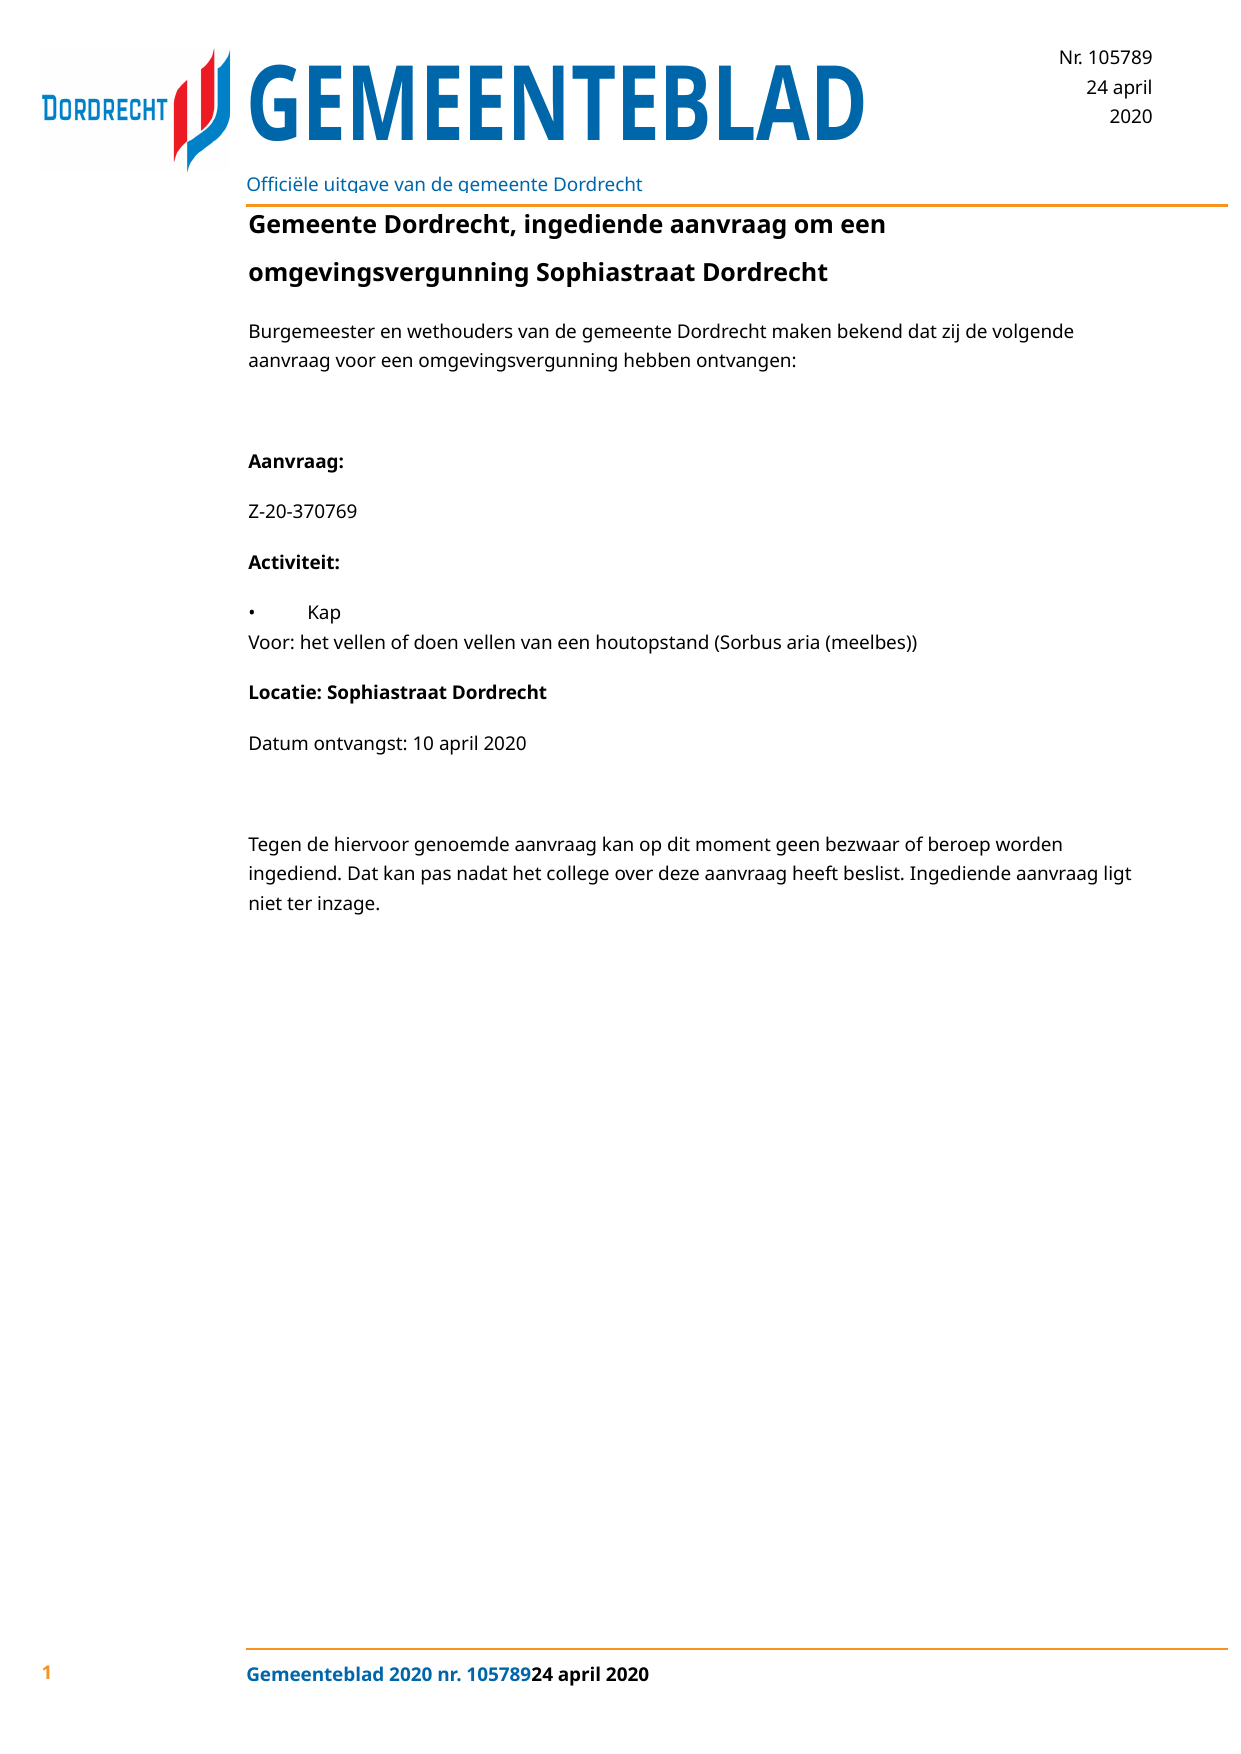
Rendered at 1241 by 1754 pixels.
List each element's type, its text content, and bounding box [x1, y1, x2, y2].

text Activiteit: [248, 549, 1152, 575]
text Locatie: Sophiastraat Dordrecht [248, 679, 1152, 705]
text Gemeente Dordrecht, ingediende aanvraag om een omgevingsvergunning Sophiastraat Dordrecht [248, 207, 1152, 288]
text Aanvraag: [248, 448, 1152, 474]
text Tegen de hiervoor genoemde aanvraag kan op dit moment geen bezwaar of beroep worden ingediend. Dat kan pas nadat het college over deze aanvraag heeft beslist. Ingediende aanvraag ligt niet ter inzage. [248, 831, 1152, 916]
picture [41, 47, 231, 172]
text Burgemeester en wethouders van de gemeente Dordrecht maken bekend dat zij de volgende aanvraag voor een omgevingsvergunning hebben ontvangen: [248, 318, 1152, 373]
text Datum ontvangst: 10 april 2020 [248, 730, 1152, 756]
text Voor: het vellen of doen vellen van een houtopstand (Sorbus aria (meelbes)) [248, 629, 1152, 655]
text Z-20-370769 [248, 499, 1152, 524]
list Kap [248, 599, 1152, 625]
